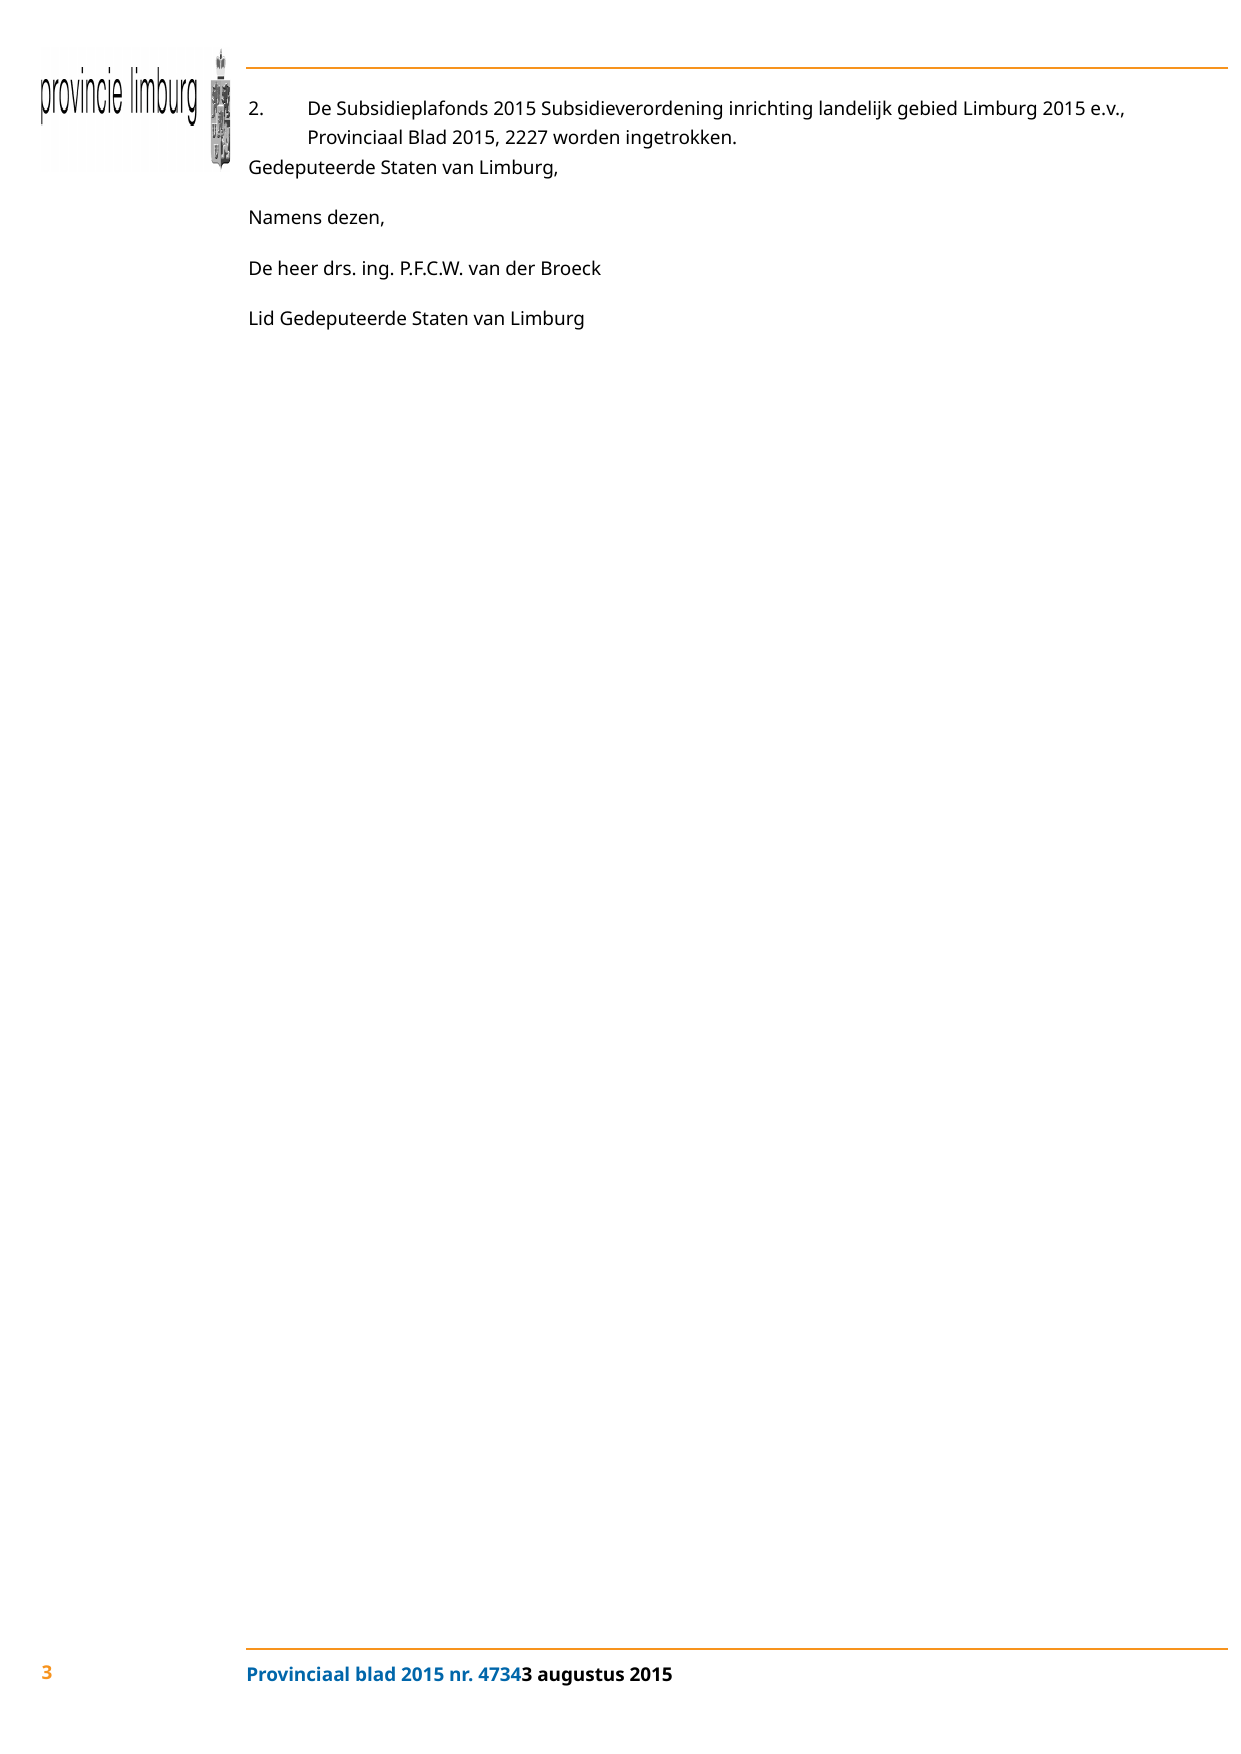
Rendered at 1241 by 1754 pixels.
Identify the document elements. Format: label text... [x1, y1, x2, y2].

picture [41, 47, 231, 172]
text Lid Gedeputeerde Staten van Limburg [248, 305, 1152, 331]
text Gedeputeerde Staten van Limburg, [248, 154, 1152, 180]
text De heer drs. ing. P.F.C.W. van der Broeck [248, 255, 1152, 281]
text Namens dezen, [248, 204, 1152, 230]
list De Subsidieplafonds 2015 Subsidieverordening inrichting landelijk gebied Limburg 2015 e.v., Provinciaal Blad 2015, 2227 worden ingetrokken. [248, 95, 1152, 150]
